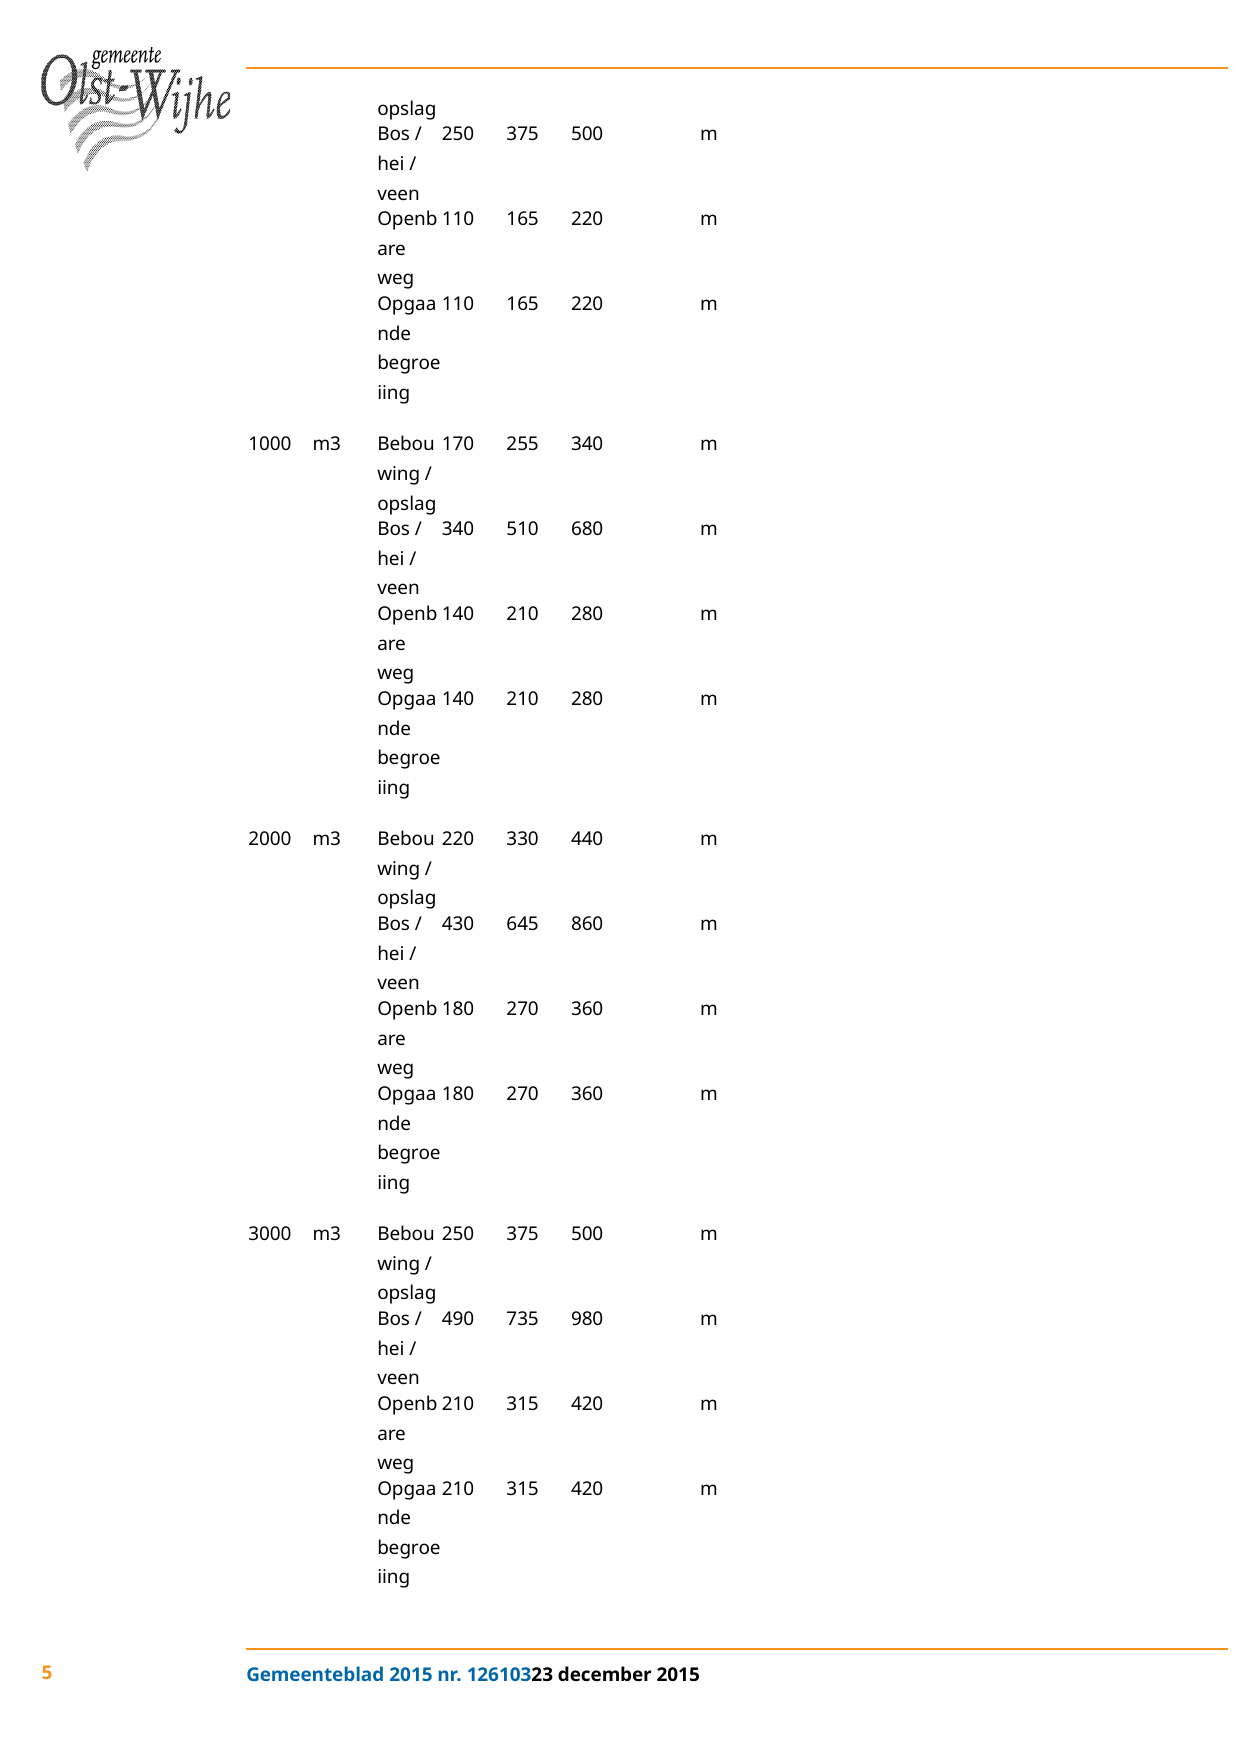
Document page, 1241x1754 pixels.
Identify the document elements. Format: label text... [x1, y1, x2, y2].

table_cell [248, 515, 312, 600]
table_cell 330 [506, 825, 571, 910]
table_cell m [700, 825, 764, 910]
table_cell 500 [571, 121, 635, 205]
table_cell [313, 1390, 377, 1475]
table_cell [248, 800, 312, 825]
table_cell 220 [571, 205, 635, 290]
table_cell [764, 1080, 829, 1194]
table_cell [764, 1220, 829, 1305]
table_cell [764, 1475, 829, 1589]
table_cell [635, 1390, 700, 1475]
table_cell [571, 1195, 635, 1220]
table_cell [958, 205, 1022, 290]
table_cell 3000 [248, 1220, 312, 1305]
table_cell [248, 995, 312, 1080]
table_cell 490 [442, 1305, 506, 1390]
table_cell 420 [571, 1475, 635, 1589]
table_cell [571, 800, 635, 825]
table_cell [313, 910, 377, 995]
table_cell [764, 290, 829, 405]
table_cell 980 [571, 1305, 635, 1390]
table_cell [313, 95, 377, 121]
table_cell 180 [442, 995, 506, 1080]
table_cell [958, 515, 1022, 600]
table_cell [829, 685, 958, 800]
table_cell [764, 515, 829, 600]
table_cell [506, 95, 571, 121]
table_cell 2000 [248, 825, 312, 910]
table_cell m [700, 1080, 764, 1194]
table_cell [635, 800, 700, 825]
table_cell 165 [506, 205, 571, 290]
table_cell [313, 1080, 377, 1194]
table_cell Opgaande begroeiing [377, 290, 442, 405]
table_cell [1023, 600, 1087, 685]
table_cell 645 [506, 910, 571, 995]
table_cell [1023, 95, 1087, 121]
table_cell [958, 290, 1022, 405]
table_cell [248, 1080, 312, 1194]
table_cell [1087, 1390, 1152, 1475]
table_cell [958, 1390, 1022, 1475]
table_cell [248, 1475, 312, 1589]
table_cell m [700, 205, 764, 290]
table_cell [829, 290, 958, 405]
table_cell [958, 825, 1022, 910]
table_cell m [700, 1220, 764, 1305]
table_cell [958, 1195, 1022, 1220]
table_cell [313, 1305, 377, 1390]
table_cell [571, 405, 635, 431]
table_cell m [700, 290, 764, 405]
table_cell [1023, 825, 1087, 910]
table_cell [248, 1305, 312, 1390]
table_cell m [700, 910, 764, 995]
table_cell [1023, 290, 1087, 405]
table_cell [1023, 1305, 1087, 1390]
table_cell [829, 431, 958, 515]
table_cell 165 [506, 290, 571, 405]
table_cell [248, 1390, 312, 1475]
table_cell [764, 910, 829, 995]
table_cell [958, 685, 1022, 800]
table_cell 440 [571, 825, 635, 910]
table_cell m3 [313, 1220, 377, 1305]
table_cell [1023, 685, 1087, 800]
table_cell [764, 121, 829, 205]
table_cell [958, 1080, 1022, 1194]
table_cell [313, 290, 377, 405]
table_cell Bos / hei / veen [377, 515, 442, 600]
table_cell [1087, 1080, 1152, 1194]
table_cell Openbare weg [377, 1390, 442, 1475]
table_cell Bos / hei / veen [377, 121, 442, 205]
table_cell Bebouwing / opslag [377, 825, 442, 910]
table_cell [248, 290, 312, 405]
table_cell [442, 1195, 506, 1220]
table_cell 220 [571, 290, 635, 405]
table_cell [829, 1390, 958, 1475]
table_cell [377, 1195, 442, 1220]
table_cell 375 [506, 1220, 571, 1305]
table_cell [635, 515, 700, 600]
table_cell 255 [506, 431, 571, 515]
table_cell [1023, 1475, 1087, 1589]
table_cell [313, 405, 377, 431]
table_cell [442, 800, 506, 825]
table_cell [829, 121, 958, 205]
table_cell [313, 600, 377, 685]
table_cell m3 [313, 431, 377, 515]
table_cell [829, 205, 958, 290]
table_cell [700, 1195, 764, 1220]
table_cell [1023, 121, 1087, 205]
table_cell 180 [442, 1080, 506, 1194]
table_cell [1087, 1475, 1152, 1589]
table_cell [958, 995, 1022, 1080]
table_cell [829, 405, 958, 431]
table_cell 315 [506, 1475, 571, 1589]
table_cell [571, 95, 635, 121]
table_cell [1087, 685, 1152, 800]
table_cell 110 [442, 290, 506, 405]
table_cell [1023, 995, 1087, 1080]
table_cell [1023, 431, 1087, 515]
table_cell m [700, 995, 764, 1080]
table_cell [1023, 405, 1087, 431]
table_cell m [700, 600, 764, 685]
table_cell [506, 800, 571, 825]
table_cell opslag [377, 95, 442, 121]
table_cell m [700, 431, 764, 515]
table_cell [248, 600, 312, 685]
table_cell [1023, 800, 1087, 825]
table_cell 210 [506, 685, 571, 800]
table_cell m [700, 1305, 764, 1390]
table_cell [506, 1195, 571, 1220]
table_cell m3 [313, 825, 377, 910]
table_cell [313, 800, 377, 825]
table_cell [635, 1475, 700, 1589]
table_cell [635, 95, 700, 121]
table_cell 210 [442, 1475, 506, 1589]
table_cell [829, 800, 958, 825]
table_cell [1023, 1195, 1087, 1220]
table_cell [1087, 600, 1152, 685]
table_cell 375 [506, 121, 571, 205]
table_cell [442, 95, 506, 121]
table_cell m [700, 685, 764, 800]
table_cell [1087, 405, 1152, 431]
table_cell Openbare weg [377, 600, 442, 685]
table_cell [1087, 290, 1152, 405]
table_cell [442, 405, 506, 431]
table_cell 210 [442, 1390, 506, 1475]
picture [41, 47, 231, 172]
table_cell 430 [442, 910, 506, 995]
table_cell [764, 95, 829, 121]
table_cell [958, 600, 1022, 685]
table_cell [635, 121, 700, 205]
table_cell m [700, 1390, 764, 1475]
table_cell [829, 995, 958, 1080]
table_cell [313, 205, 377, 290]
table_cell Opgaande begroeiing [377, 1080, 442, 1194]
table_cell [829, 825, 958, 910]
table_cell [829, 515, 958, 600]
table_cell 860 [571, 910, 635, 995]
table_cell [1087, 910, 1152, 995]
table_cell [1087, 205, 1152, 290]
table_cell 420 [571, 1390, 635, 1475]
table_cell [958, 1475, 1022, 1589]
table_cell m [700, 1475, 764, 1589]
table_cell [1087, 95, 1152, 121]
table_cell [1087, 825, 1152, 910]
table_cell 500 [571, 1220, 635, 1305]
table_cell [248, 910, 312, 995]
table_cell [764, 1305, 829, 1390]
table_cell [635, 600, 700, 685]
table_cell [248, 1195, 312, 1220]
table_cell [313, 685, 377, 800]
table_cell [829, 1220, 958, 1305]
table_cell [313, 1195, 377, 1220]
table_cell [829, 95, 958, 121]
table_cell [764, 995, 829, 1080]
table_cell 340 [571, 431, 635, 515]
table_cell Bos / hei / veen [377, 1305, 442, 1390]
table_cell [248, 95, 312, 121]
table_cell [700, 405, 764, 431]
table_cell 315 [506, 1390, 571, 1475]
table_cell [764, 800, 829, 825]
table_cell Openbare weg [377, 995, 442, 1080]
table_cell [377, 800, 442, 825]
table_cell [958, 121, 1022, 205]
table_cell [958, 800, 1022, 825]
table_cell 360 [571, 1080, 635, 1194]
table_cell 140 [442, 600, 506, 685]
table_cell [248, 121, 312, 205]
table_cell [377, 405, 442, 431]
table_cell [313, 515, 377, 600]
table_cell [764, 600, 829, 685]
table_cell [764, 685, 829, 800]
table_cell [829, 1080, 958, 1194]
table_cell 140 [442, 685, 506, 800]
table_cell [635, 205, 700, 290]
table_cell m [700, 121, 764, 205]
table_cell [635, 910, 700, 995]
table_cell [958, 1305, 1022, 1390]
table_cell [635, 1080, 700, 1194]
table_cell [1087, 431, 1152, 515]
table_cell 280 [571, 685, 635, 800]
table_cell [764, 1390, 829, 1475]
table_cell [635, 1305, 700, 1390]
table_cell 170 [442, 431, 506, 515]
table_cell [700, 95, 764, 121]
table_cell [248, 405, 312, 431]
table_cell 280 [571, 600, 635, 685]
table_cell [829, 600, 958, 685]
table_cell [1023, 1390, 1087, 1475]
table_cell 250 [442, 1220, 506, 1305]
table_cell 110 [442, 205, 506, 290]
table_cell [313, 1475, 377, 1589]
table_cell [1023, 515, 1087, 600]
table_cell Opgaande begroeiing [377, 685, 442, 800]
table_cell [958, 1220, 1022, 1305]
table_cell [313, 121, 377, 205]
table_cell [1087, 1195, 1152, 1220]
table_cell [635, 1195, 700, 1220]
table_cell [635, 290, 700, 405]
table_cell [635, 825, 700, 910]
table_cell 510 [506, 515, 571, 600]
table_cell 250 [442, 121, 506, 205]
table_cell Opgaande begroeiing [377, 1475, 442, 1589]
table_cell [764, 825, 829, 910]
table_cell [635, 995, 700, 1080]
table_cell 220 [442, 825, 506, 910]
table_cell [958, 405, 1022, 431]
table_cell [248, 685, 312, 800]
table_cell 270 [506, 1080, 571, 1194]
table_cell [1023, 205, 1087, 290]
table_cell [506, 405, 571, 431]
table_cell [313, 995, 377, 1080]
table_cell 270 [506, 995, 571, 1080]
table_cell 1000 [248, 431, 312, 515]
table_cell [764, 205, 829, 290]
table_cell Bebouwing / opslag [377, 431, 442, 515]
table_cell [829, 1305, 958, 1390]
table_cell [1087, 515, 1152, 600]
table_cell Openbare weg [377, 205, 442, 290]
table_cell [1023, 910, 1087, 995]
table_cell [829, 1195, 958, 1220]
table_cell Bos / hei / veen [377, 910, 442, 995]
table_cell [1087, 800, 1152, 825]
table_cell [958, 95, 1022, 121]
table_cell [1087, 121, 1152, 205]
table_cell [829, 1475, 958, 1589]
table_cell [635, 431, 700, 515]
table_cell 210 [506, 600, 571, 685]
table_cell 735 [506, 1305, 571, 1390]
table_cell [764, 1195, 829, 1220]
table_cell [1087, 1305, 1152, 1390]
table_cell [700, 800, 764, 825]
table_cell m [700, 515, 764, 600]
table_cell [1023, 1220, 1087, 1305]
table_cell [1087, 1220, 1152, 1305]
table_cell [635, 685, 700, 800]
table_cell [1023, 1080, 1087, 1194]
table_cell [958, 431, 1022, 515]
table_cell [1087, 995, 1152, 1080]
table_cell 360 [571, 995, 635, 1080]
table_cell [635, 405, 700, 431]
table_cell 340 [442, 515, 506, 600]
table_cell [958, 910, 1022, 995]
table_cell Bebouwing / opslag [377, 1220, 442, 1305]
table_cell [248, 205, 312, 290]
table_cell [635, 1220, 700, 1305]
table_cell 680 [571, 515, 635, 600]
table_cell [764, 431, 829, 515]
table_cell [829, 910, 958, 995]
table_cell [764, 405, 829, 431]
